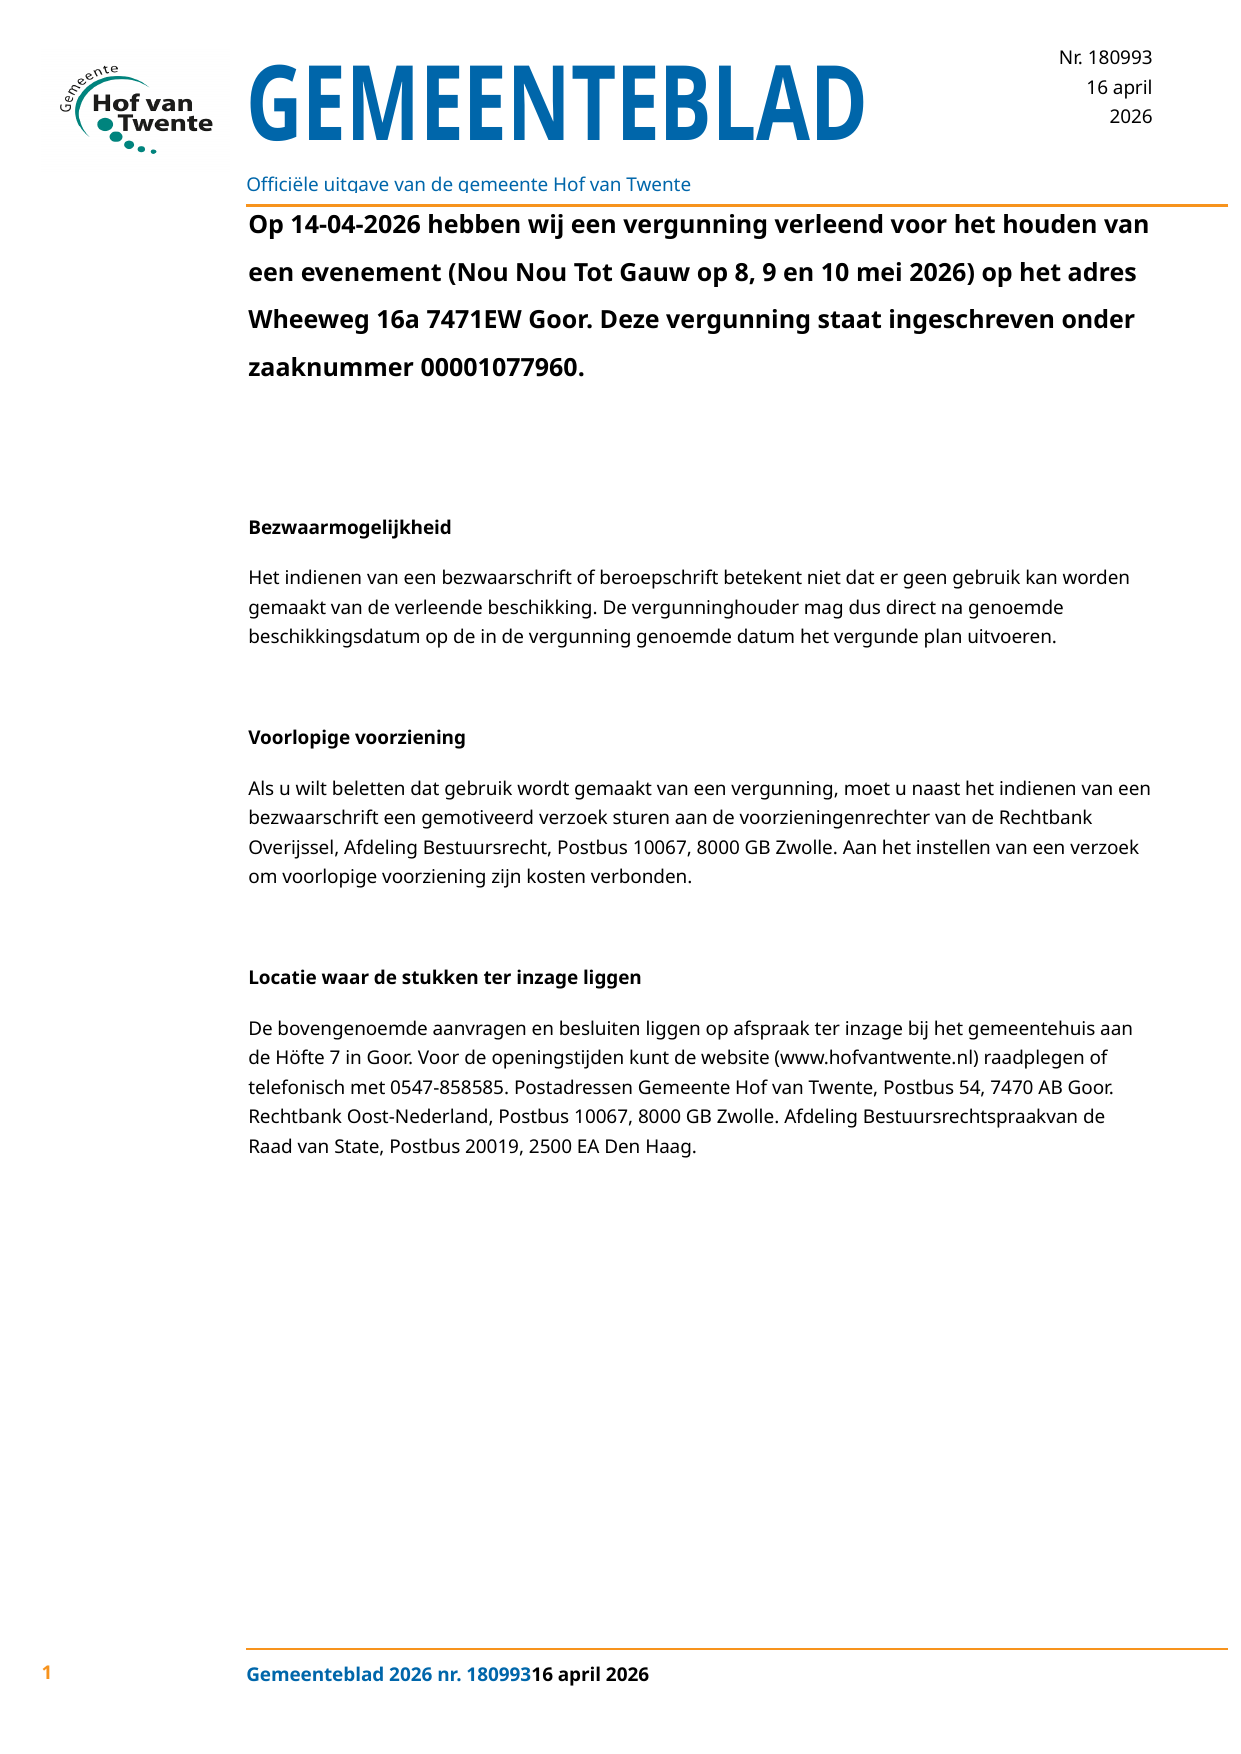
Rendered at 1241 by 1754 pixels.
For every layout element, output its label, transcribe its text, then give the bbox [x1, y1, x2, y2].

text Voorlopige voorziening [248, 724, 1152, 750]
text Het indienen van een bezwaarschrift of beroepschrift betekent niet dat er geen gebruik kan worden gemaakt van de verleende beschikking. De vergunninghouder mag dus direct na genoemde beschikkingsdatum op de in de vergunning genoemde datum het vergunde plan uitvoeren. [248, 564, 1152, 649]
text Als u wilt beletten dat gebruik wordt gemaakt van een vergunning, moet u naast het indienen van een bezwaarschrift een gemotiveerd verzoek sturen aan de voorzieningenrechter van de Rechtbank Overijssel, Afdeling Bestuursrecht, Postbus 10067, 8000 GB Zwolle. Aan het instellen van een verzoek om voorlopige voorziening zijn kosten verbonden. [248, 775, 1152, 889]
text Locatie waar de stukken ter inzage liggen [248, 964, 1152, 990]
text De bovengenoemde aanvragen en besluiten liggen op afspraak ter inzage bij het gemeentehuis aan de Höfte 7 in Goor. Voor de openingstijden kunt de website (www.hofvantwente.nl) raadplegen of telefonisch met 0547-858585. Postadressen Gemeente Hof van Twente, Postbus 54, 7470 AB Goor. Rechtbank Oost-Nederland, Postbus 10067, 8000 GB Zwolle. Afdeling Bestuursrechtspraakvan de Raad van State, Postbus 20019, 2500 EA Den Haag. [248, 1015, 1152, 1159]
text Op 14-04-2026 hebben wij een vergunning verleend voor het houden van een evenement (Nou Nou Tot Gauw op 8, 9 en 10 mei 2026) op het adres Wheeweg 16a 7471EW Goor. Deze vergunning staat ingeschreven onder zaaknummer 00001077960. [248, 207, 1152, 384]
picture [41, 47, 231, 172]
text Bezwaarmogelijkheid [248, 514, 1152, 540]
